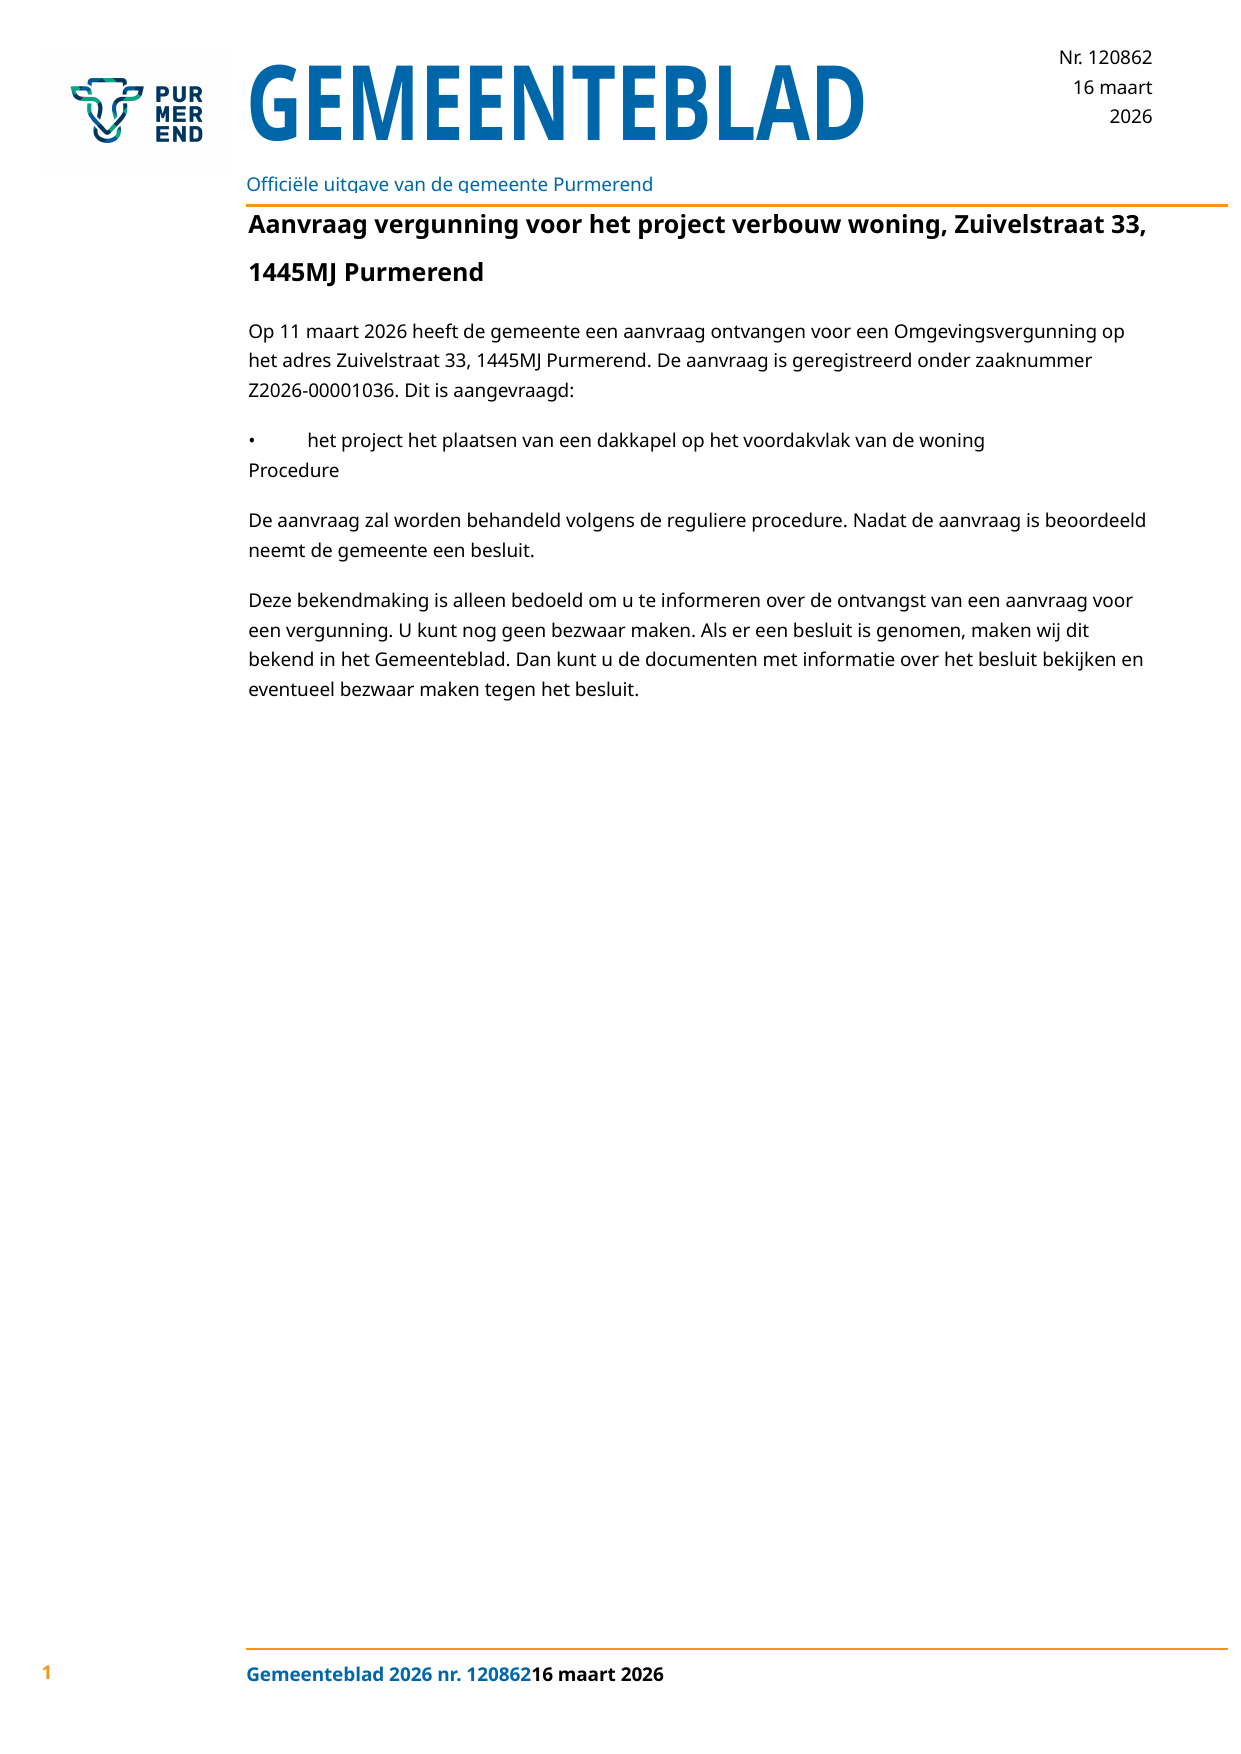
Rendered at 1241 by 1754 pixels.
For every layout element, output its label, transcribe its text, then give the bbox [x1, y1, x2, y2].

text Procedure [248, 457, 1152, 483]
text Op 11 maart 2026 heeft de gemeente een aanvraag ontvangen voor een Omgevingsvergunning op het adres Zuivelstraat 33, 1445MJ Purmerend. De aanvraag is geregistreerd onder zaaknummer Z2026-00001036. Dit is aangevraagd: [248, 318, 1152, 403]
text De aanvraag zal worden behandeld volgens de reguliere procedure. Nadat de aanvraag is beoordeeld neemt de gemeente een besluit. [248, 507, 1152, 563]
picture [41, 47, 231, 172]
text Deze bekendmaking is alleen bedoeld om u te informeren over de ontvangst van een aanvraag voor een vergunning. U kunt nog geen bezwaar maken. Als er een besluit is genomen, maken wij dit bekend in het Gemeenteblad. Dan kunt u de documenten met informatie over het besluit bekijken en eventueel bezwaar maken tegen het besluit. [248, 587, 1152, 702]
list het project het plaatsen van een dakkapel op het voordakvlak van de woning [248, 427, 1152, 453]
text Aanvraag vergunning voor het project verbouw woning, Zuivelstraat 33, 1445MJ Purmerend [248, 207, 1152, 288]
